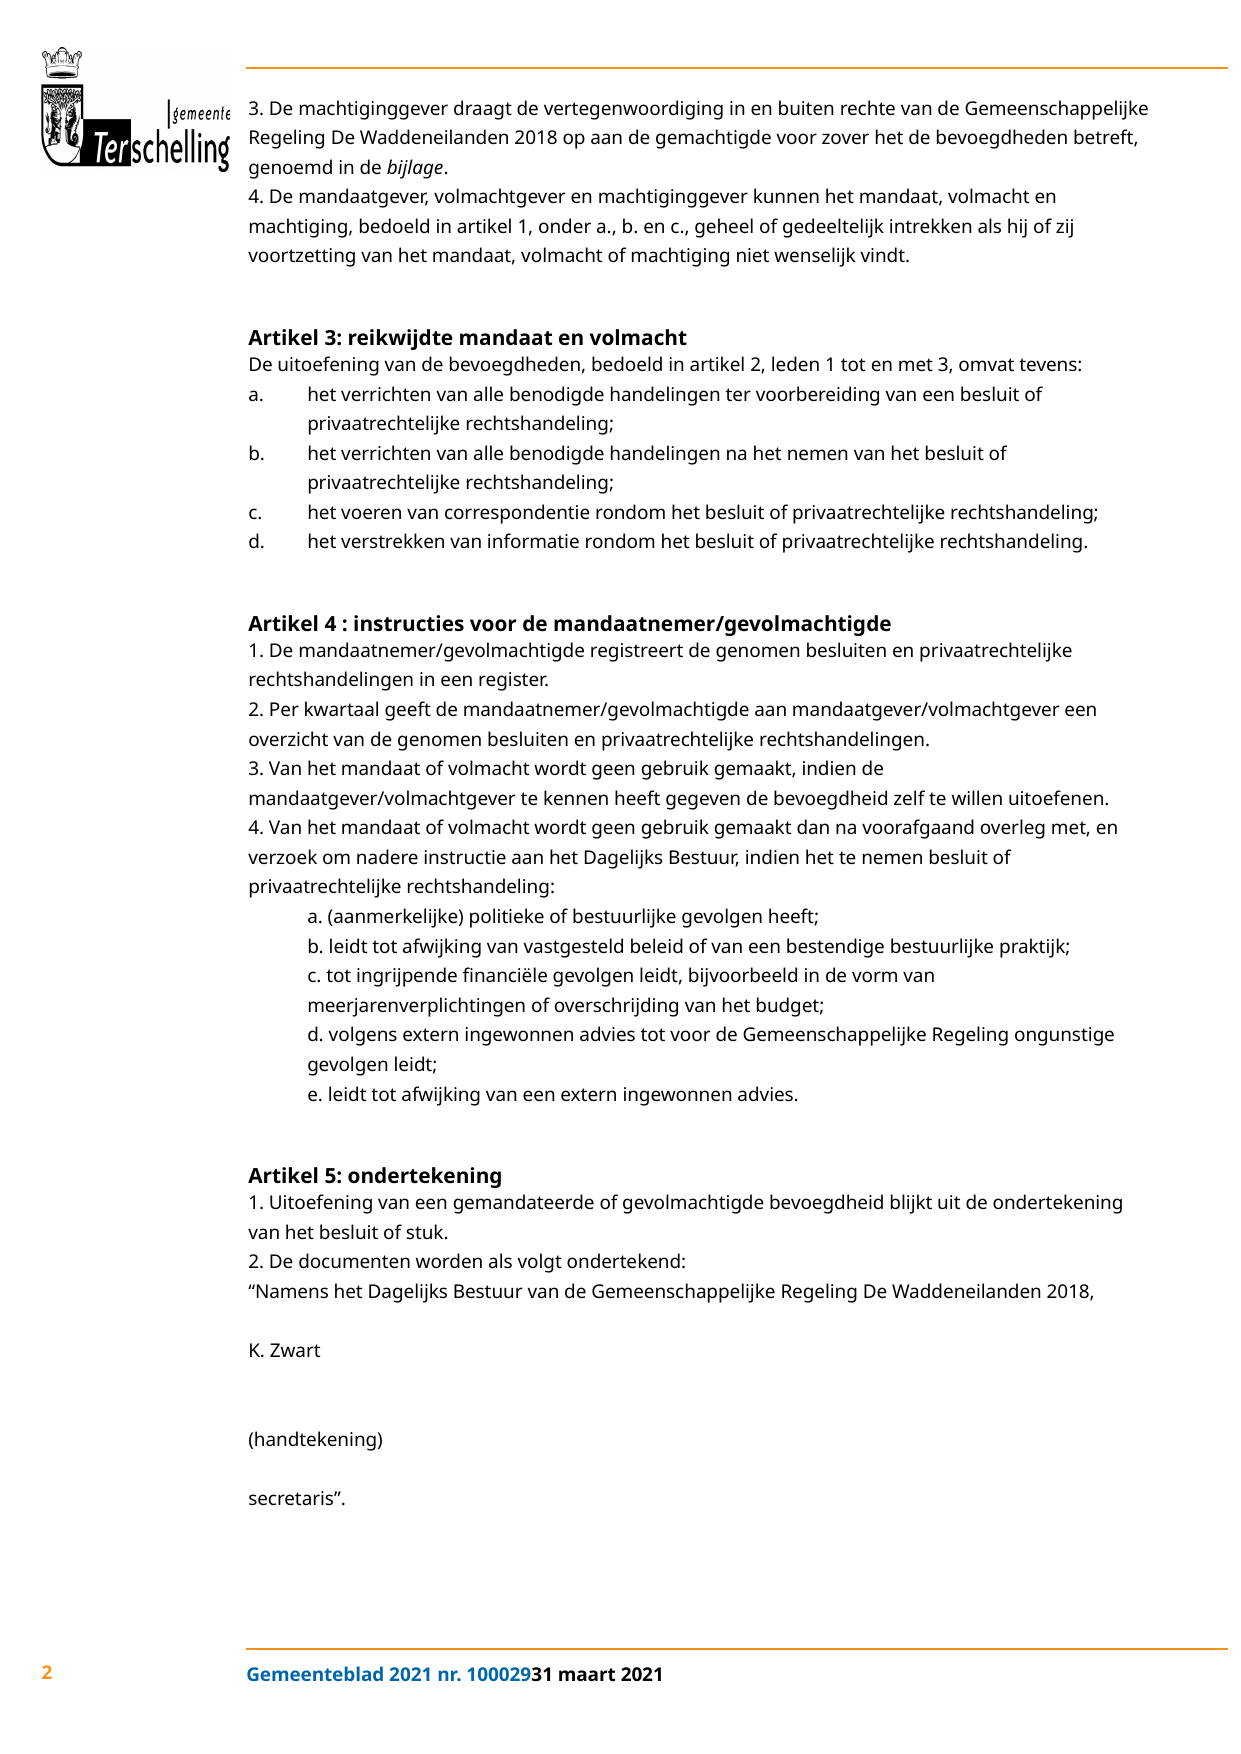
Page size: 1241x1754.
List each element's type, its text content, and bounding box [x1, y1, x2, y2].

text Artikel 5: ondertekening [248, 1161, 1152, 1189]
text Artikel 4 : instructies voor de mandaatnemer/gevolmachtigde [248, 609, 1152, 637]
list het verrichten van alle benodigde handelingen na het nemen van het besluit of privaatrechtelijke rechtshandeling; [248, 440, 1152, 495]
text 2. De documenten worden als volgt ondertekend: [248, 1248, 1152, 1274]
list het voeren van correspondentie rondom het besluit of privaatrechtelijke rechtshandeling; [248, 499, 1152, 525]
text 1. De mandaatnemer/gevolmachtigde registreert de genomen besluiten en privaatrechtelijke rechtshandelingen in een register. [248, 637, 1152, 692]
list a. (aanmerkelijke) politieke of bestuurlijke gevolgen heeft; [248, 903, 1152, 929]
text secretaris”. [248, 1485, 1152, 1511]
text K. Zwart [248, 1337, 1152, 1363]
picture [41, 47, 231, 172]
list het verrichten van alle benodigde handelingen ter voorbereiding van een besluit of privaatrechtelijke rechtshandeling; [248, 381, 1152, 436]
list d. volgens extern ingewonnen advies tot voor de Gemeenschappelijke Regeling ongunstige gevolgen leidt; [248, 1022, 1152, 1077]
text Artikel 3: reikwijdte mandaat en volmacht [248, 323, 1152, 351]
text (handtekening) [248, 1426, 1152, 1452]
text “Namens het Dagelijks Bestuur van de Gemeenschappelijke Regeling De Waddeneilanden 2018, [248, 1278, 1152, 1304]
text De uitoefening van de bevoegdheden, bedoeld in artikel 2, leden 1 tot en met 3, omvat tevens: [248, 351, 1152, 377]
text 3. Van het mandaat of volmacht wordt geen gebruik gemaakt, indien de mandaatgever/volmachtgever te kennen heeft gegeven de bevoegdheid zelf te willen uitoefenen. [248, 755, 1152, 811]
text 4. De mandaatgever, volmachtgever en machtiginggever kunnen het mandaat, volmacht en machtiging, bedoeld in artikel 1, onder a., b. en c., geheel of gedeeltelijk intrekken als hij of zij voortzetting van het mandaat, volmacht of machtiging niet wenselijk vindt. [248, 183, 1152, 268]
text 1. Uitoefening van een gemandateerde of gevolmachtigde bevoegdheid blijkt uit de ondertekening van het besluit of stuk. [248, 1189, 1152, 1244]
text 2. Per kwartaal geeft de mandaatnemer/gevolmachtigde aan mandaatgever/volmachtgever een overzicht van de genomen besluiten en privaatrechtelijke rechtshandelingen. [248, 696, 1152, 752]
text 3. De machtiginggever draagt de vertegenwoordiging in en buiten rechte van de Gemeenschappelijke Regeling De Waddeneilanden 2018 op aan de gemachtigde voor zover het de bevoegdheden betreft, genoemd in de bijlage. [248, 95, 1152, 180]
list b. leidt tot afwijking van vastgesteld beleid of van een bestendige bestuurlijke praktijk; [248, 933, 1152, 959]
list het verstrekken van informatie rondom het besluit of privaatrechtelijke rechtshandeling. [248, 529, 1152, 554]
text 4. Van het mandaat of volmacht wordt geen gebruik gemaakt dan na voorafgaand overleg met, en verzoek om nadere instructie aan het Dagelijks Bestuur, indien het te nemen besluit of privaatrechtelijke rechtshandeling: [248, 814, 1152, 899]
list c. tot ingrijpende financiële gevolgen leidt, bijvoorbeeld in de vorm van meerjarenverplichtingen of overschrijding van het budget; [248, 962, 1152, 1018]
list e. leidt tot afwijking van een extern ingewonnen advies. [248, 1081, 1152, 1107]
